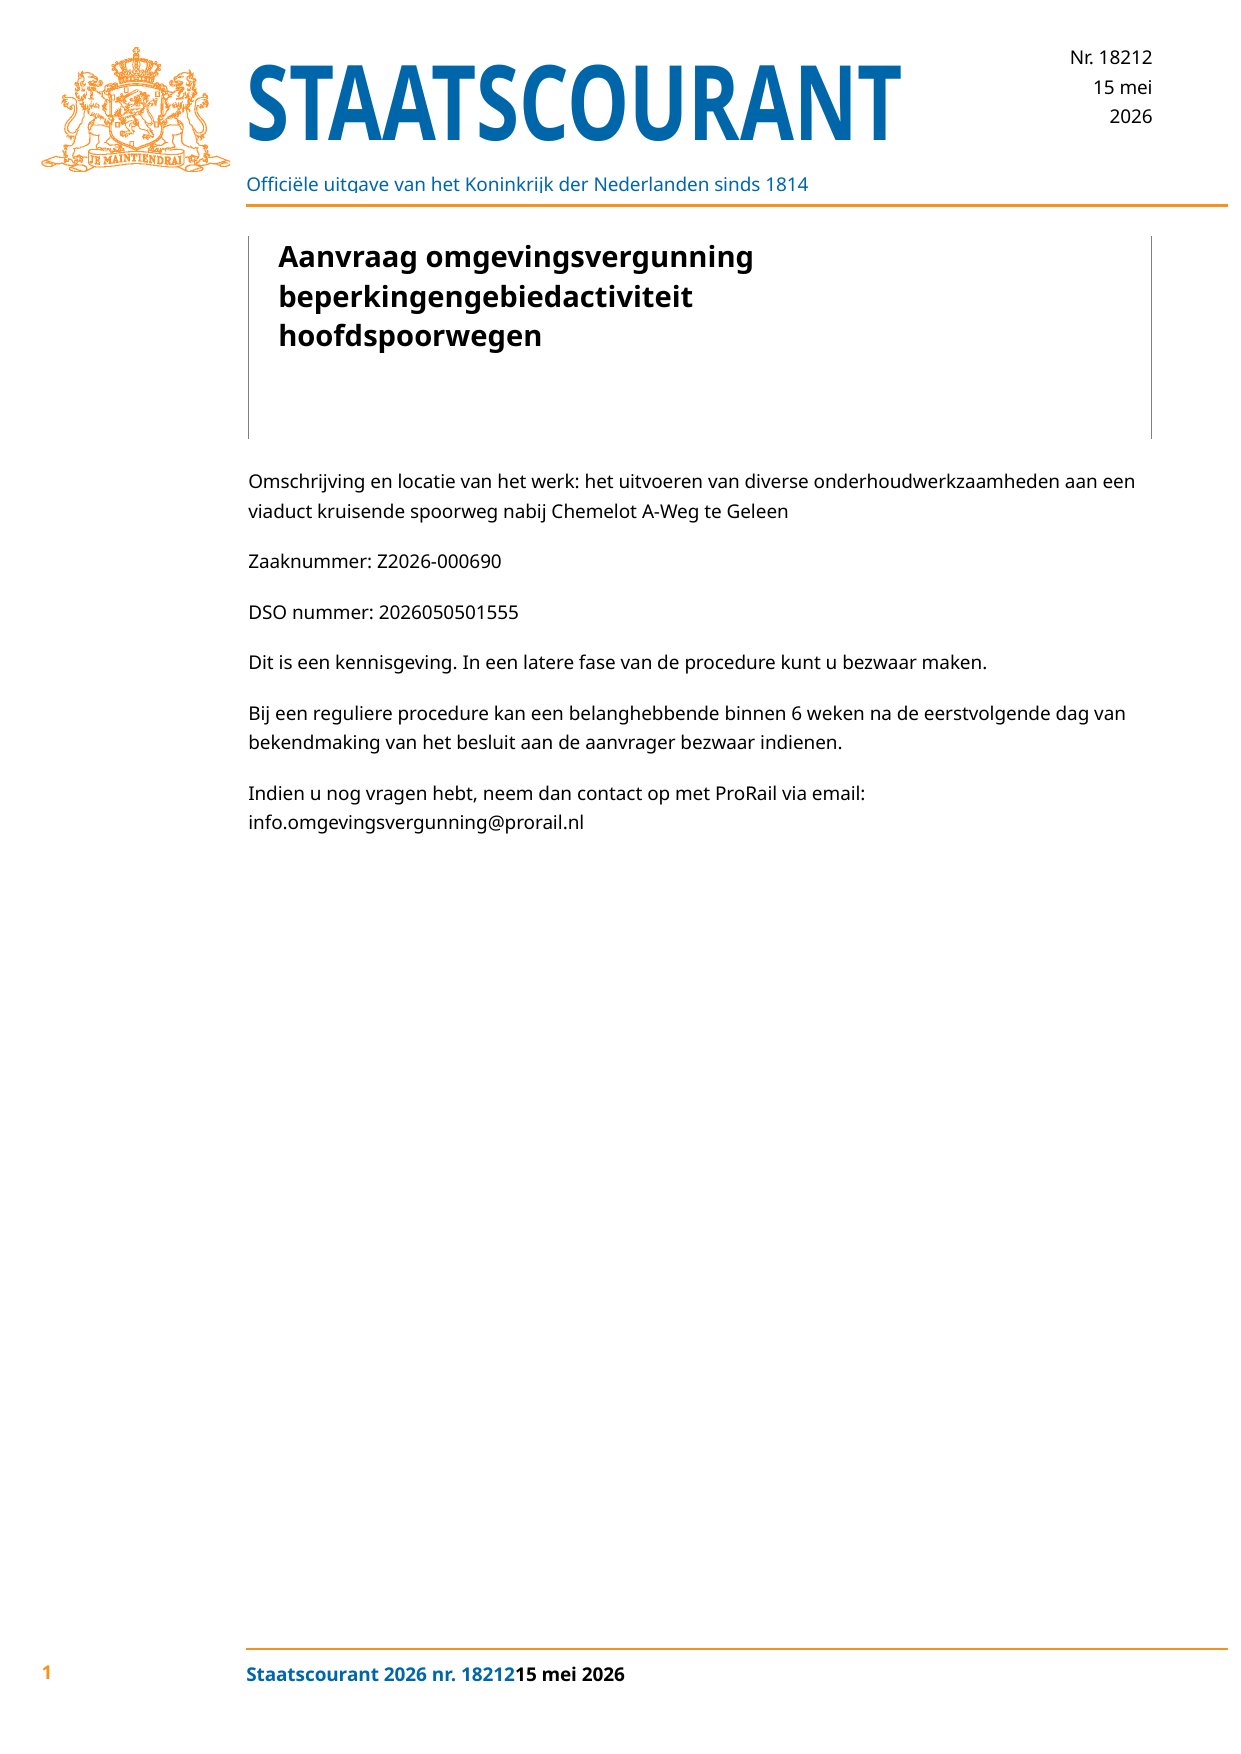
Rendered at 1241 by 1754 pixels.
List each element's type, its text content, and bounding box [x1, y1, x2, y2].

text Indien u nog vragen hebt, neem dan contact op met ProRail via email: info.omgevingsvergunning@prorail.nl [248, 780, 1152, 835]
picture [912, 236, 1090, 414]
table_header [850, 414, 1151, 439]
text Bij een reguliere procedure kan een belanghebbende binnen 6 weken na de eerstvolgende dag van bekendmaking van het besluit aan de aanvrager bezwaar indienen. [248, 700, 1152, 755]
table_header Aanvraag omgevingsvergunning beperkingengebiedactiviteit hoofdspoorwegen [249, 236, 850, 439]
table_header [850, 236, 912, 413]
text DSO nummer: 2026050501555 [248, 599, 1152, 625]
text Zaaknummer: Z2026-000690 [248, 549, 1152, 574]
text Omschrijving en locatie van het werk: het uitvoeren van diverse onderhoudwerkzaamheden aan een viaduct kruisende spoorweg nabij Chemelot A-Weg te Geleen [248, 469, 1152, 524]
text Dit is een kennisgeving. In een latere fase van de procedure kunt u bezwaar maken. [248, 649, 1152, 675]
picture [41, 47, 231, 172]
table_header [1090, 236, 1151, 413]
